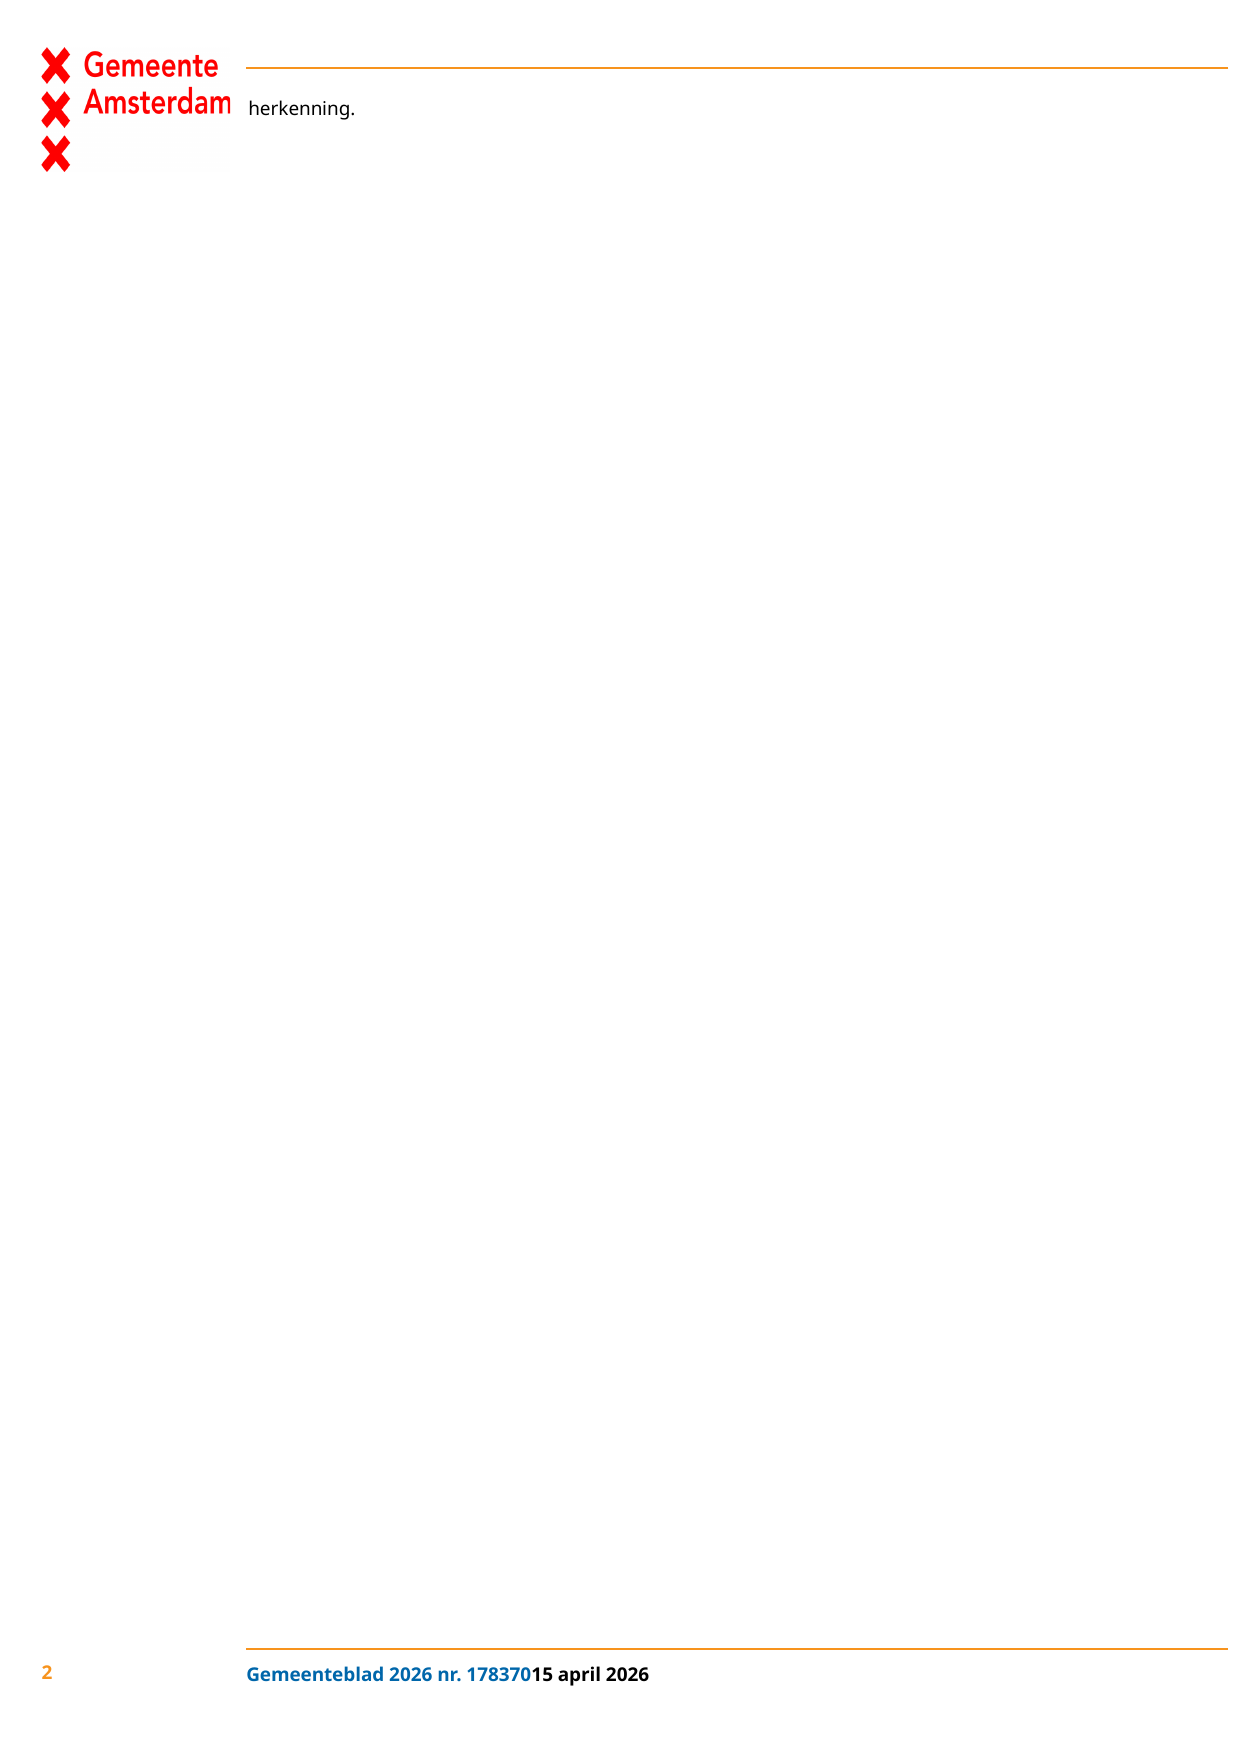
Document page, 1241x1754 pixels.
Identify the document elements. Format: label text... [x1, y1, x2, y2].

text herkenning. [248, 95, 1152, 121]
picture [41, 47, 231, 172]
